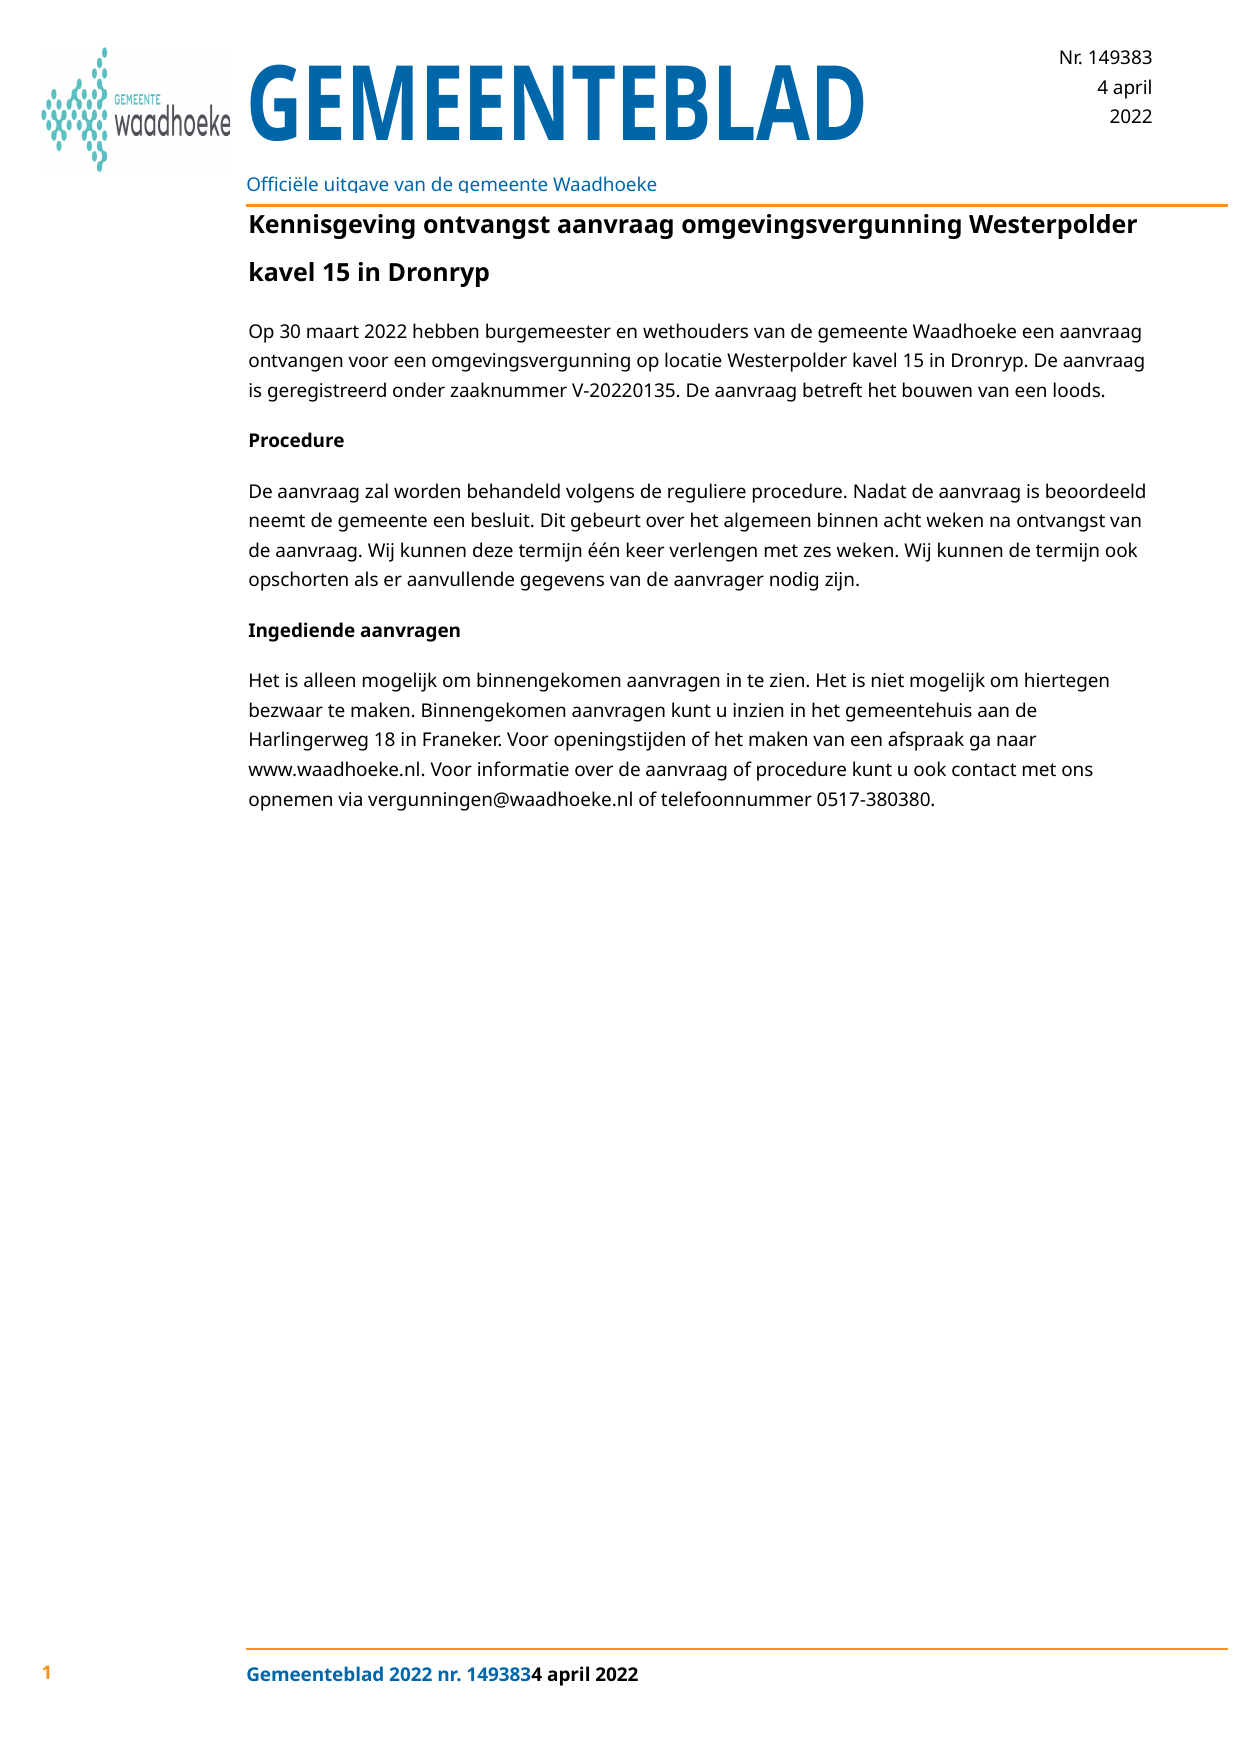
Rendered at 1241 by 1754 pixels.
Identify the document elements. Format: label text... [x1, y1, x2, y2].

text De aanvraag zal worden behandeld volgens de reguliere procedure. Nadat de aanvraag is beoordeeld neemt de gemeente een besluit. Dit gebeurt over het algemeen binnen acht weken na ontvangst van de aanvraag. Wij kunnen deze termijn één keer verlengen met zes weken. Wij kunnen de termijn ook opschorten als er aanvullende gegevens van de aanvrager nodig zijn. [248, 478, 1152, 592]
picture [41, 47, 231, 172]
text Procedure [248, 427, 1152, 453]
text Kennisgeving ontvangst aanvraag omgevingsvergunning Westerpolder kavel 15 in Dronryp [248, 207, 1152, 288]
text Op 30 maart 2022 hebben burgemeester en wethouders van de gemeente Waadhoeke een aanvraag ontvangen voor een omgevingsvergunning op locatie Westerpolder kavel 15 in Dronryp. De aanvraag is geregistreerd onder zaaknummer V-20220135. De aanvraag betreft het bouwen van een loods. [248, 318, 1152, 403]
text Ingediende aanvragen [248, 617, 1152, 643]
text Het is alleen mogelijk om binnengekomen aanvragen in te zien. Het is niet mogelijk om hiertegen bezwaar te maken. Binnengekomen aanvragen kunt u inzien in het gemeentehuis aan de Harlingerweg 18 in Franeker. Voor openingstijden of het maken van een afspraak ga naar www.waadhoeke.nl. Voor informatie over de aanvraag of procedure kunt u ook contact met ons opnemen via vergunningen@waadhoeke.nl of telefoonnummer 0517-380380. [248, 667, 1152, 812]
